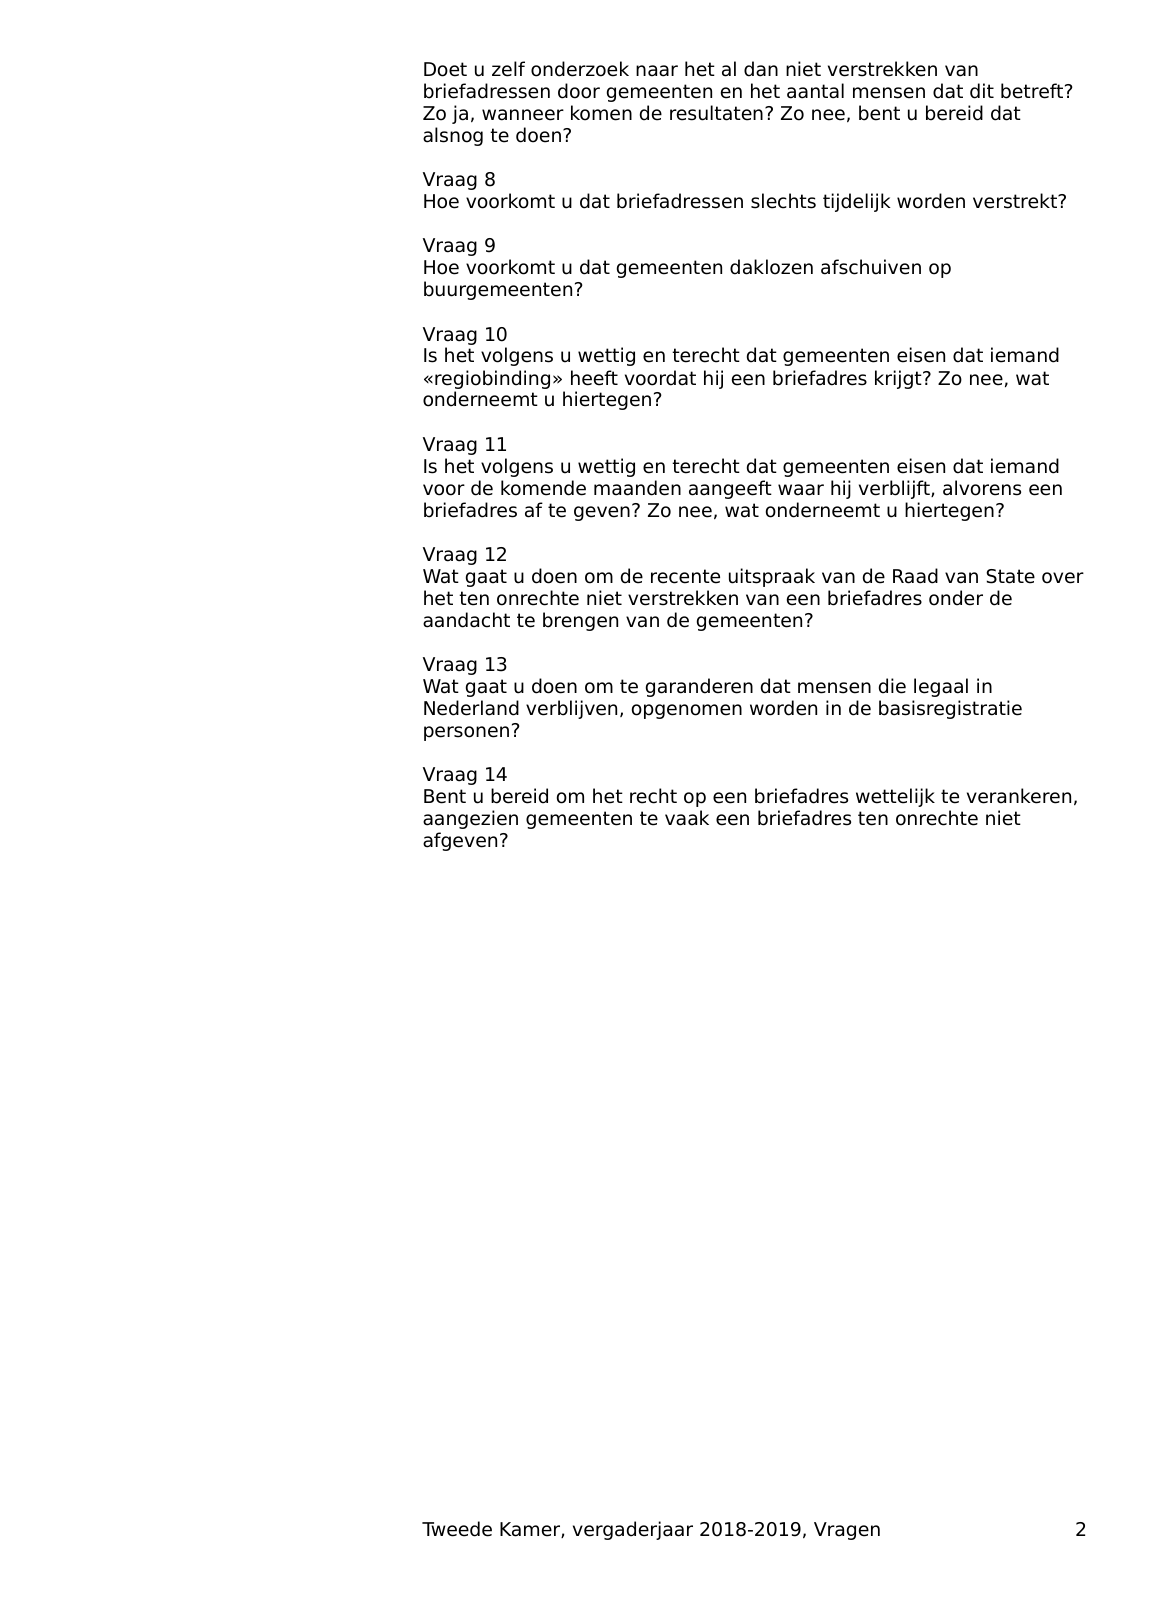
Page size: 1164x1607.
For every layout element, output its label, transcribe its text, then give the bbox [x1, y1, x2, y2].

text Vraag 11 [422, 433, 1087, 456]
text Vraag 10 [422, 323, 1087, 345]
text Hoe voorkomt u dat briefadressen slechts tijdelijk worden verstrekt? [422, 191, 1087, 213]
text Bent u bereid om het recht op een briefadres wettelijk te verankeren, aangezien gemeenten te vaak een briefadres ten onrechte niet afgeven? [422, 786, 1087, 852]
text Vraag 8 [422, 169, 1087, 191]
text Is het volgens u wettig en terecht dat gemeenten eisen dat iemand voor de komende maanden aangeeft waar hij verblijft, alvorens een briefadres af te geven? Zo nee, wat onderneemt u hiertegen? [422, 456, 1087, 521]
text Vraag 12 [422, 544, 1087, 566]
text Hoe voorkomt u dat gemeenten daklozen afschuiven op buurgemeenten? [422, 257, 1087, 301]
text Vraag 13 [422, 654, 1087, 676]
text Wat gaat u doen om de recente uitspraak van de Raad van State over het ten onrechte niet verstrekken van een briefadres onder de aandacht te brengen van de gemeenten? [422, 566, 1087, 632]
text Is het volgens u wettig en terecht dat gemeenten eisen dat iemand «regiobinding» heeft voordat hij een briefadres krijgt? Zo nee, wat onderneemt u hiertegen? [422, 345, 1087, 411]
text Vraag 14 [422, 764, 1087, 786]
text Doet u zelf onderzoek naar het al dan niet verstrekken van briefadressen door gemeenten en het aantal mensen dat dit betreft? Zo ja, wanneer komen de resultaten? Zo nee, bent u bereid dat alsnog te doen? [422, 59, 1087, 147]
text Wat gaat u doen om te garanderen dat mensen die legaal in Nederland verblijven, opgenomen worden in de basisregistratie personen? [422, 676, 1087, 742]
text Vraag 9 [422, 235, 1087, 257]
